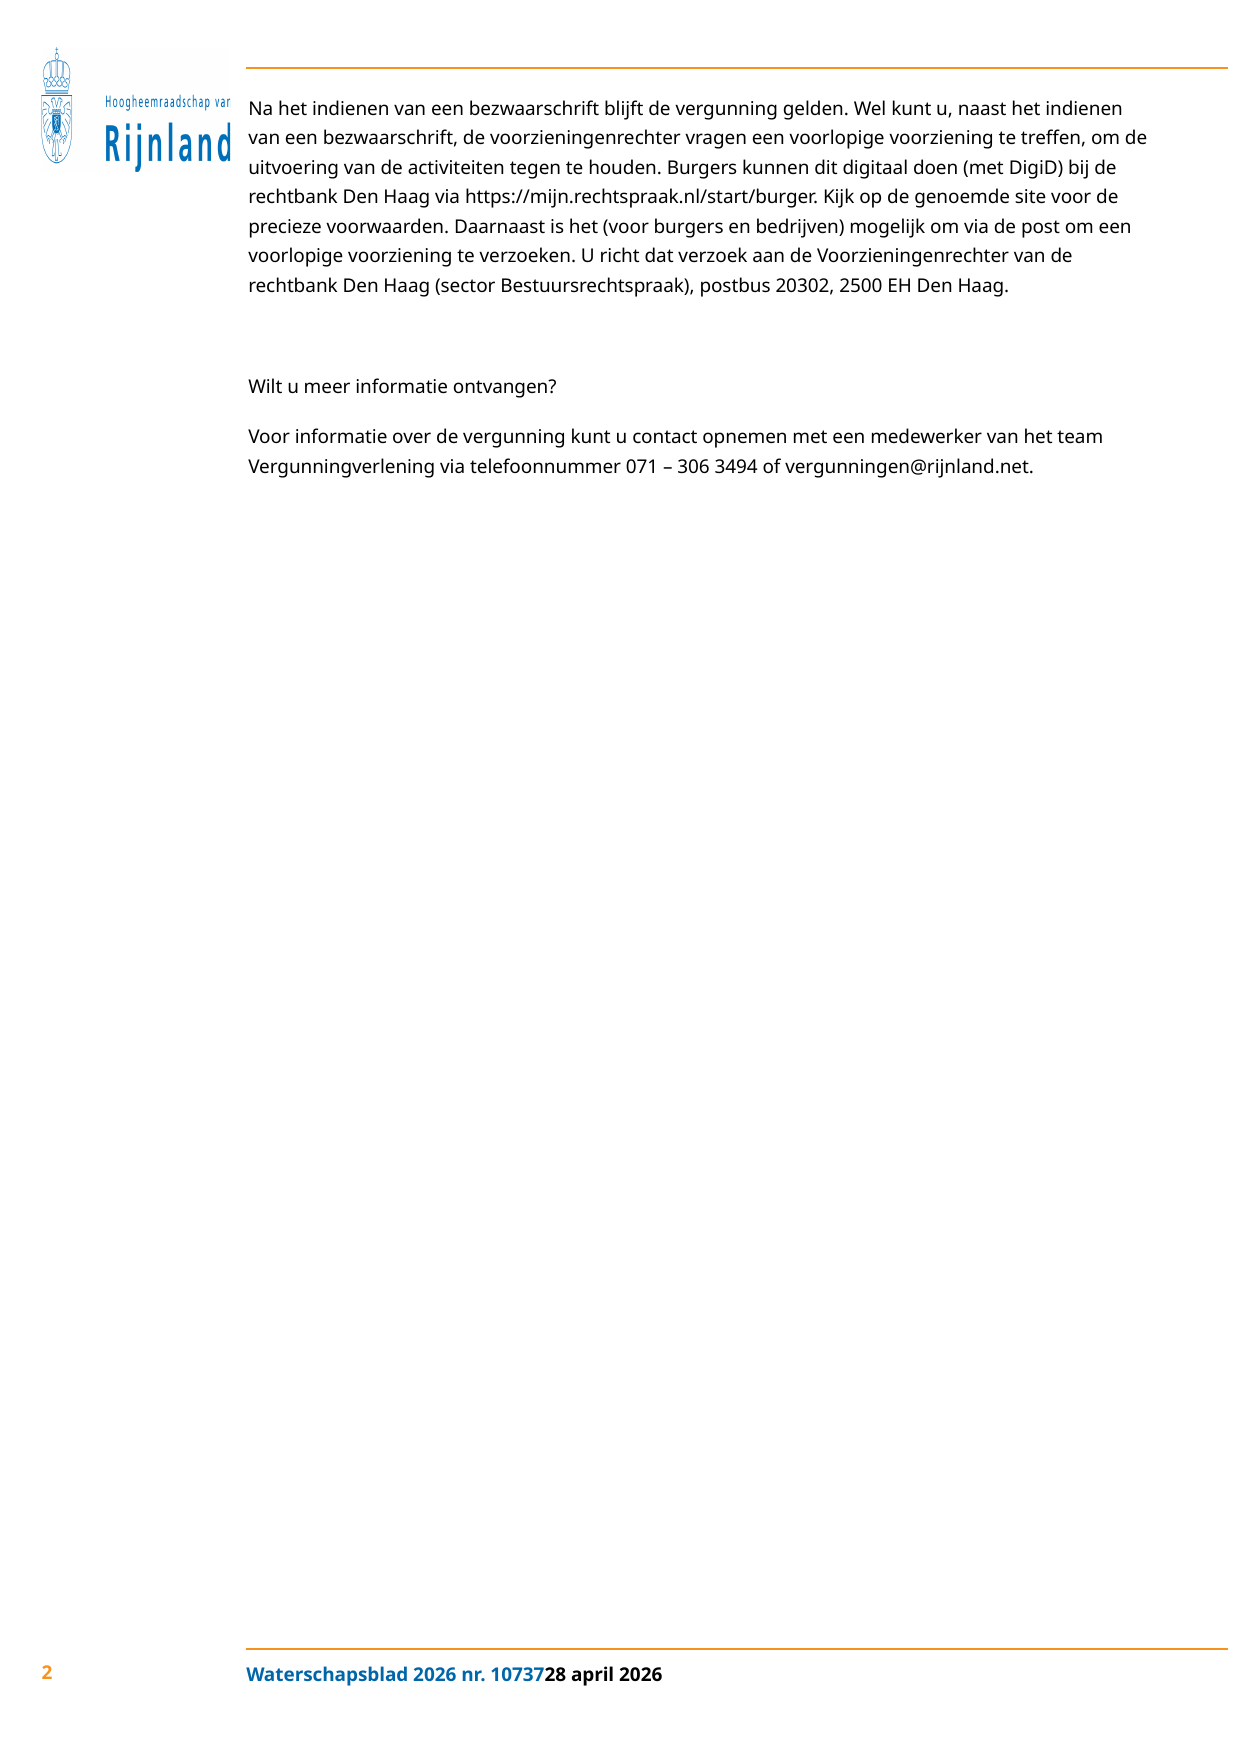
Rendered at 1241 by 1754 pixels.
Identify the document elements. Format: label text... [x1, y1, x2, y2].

text Wilt u meer informatie ontvangen? [248, 373, 1152, 399]
text Voor informatie over de vergunning kunt u contact opnemen met een medewerker van het team Vergunningverlening via telefoonnummer 071 – 306 3494 of vergunningen@rijnland.net. [248, 423, 1152, 479]
picture [41, 47, 231, 172]
text Na het indienen van een bezwaarschrift blijft de vergunning gelden. Wel kunt u, naast het indienen van een bezwaarschrift, de voorzieningenrechter vragen een voorlopige voorziening te treffen, om de uitvoering van de activiteiten tegen te houden. Burgers kunnen dit digitaal doen (met DigiD) bij de rechtbank Den Haag via https://mijn.rechtspraak.nl/start/burger. Kijk op de genoemde site voor de precieze voorwaarden. Daarnaast is het (voor burgers en bedrijven) mogelijk om via de post om een voorlopige voorziening te verzoeken. U richt dat verzoek aan de Voorzieningenrechter van de rechtbank Den Haag (sector Bestuursrechtspraak), postbus 20302, 2500 EH Den Haag. [248, 95, 1152, 298]
